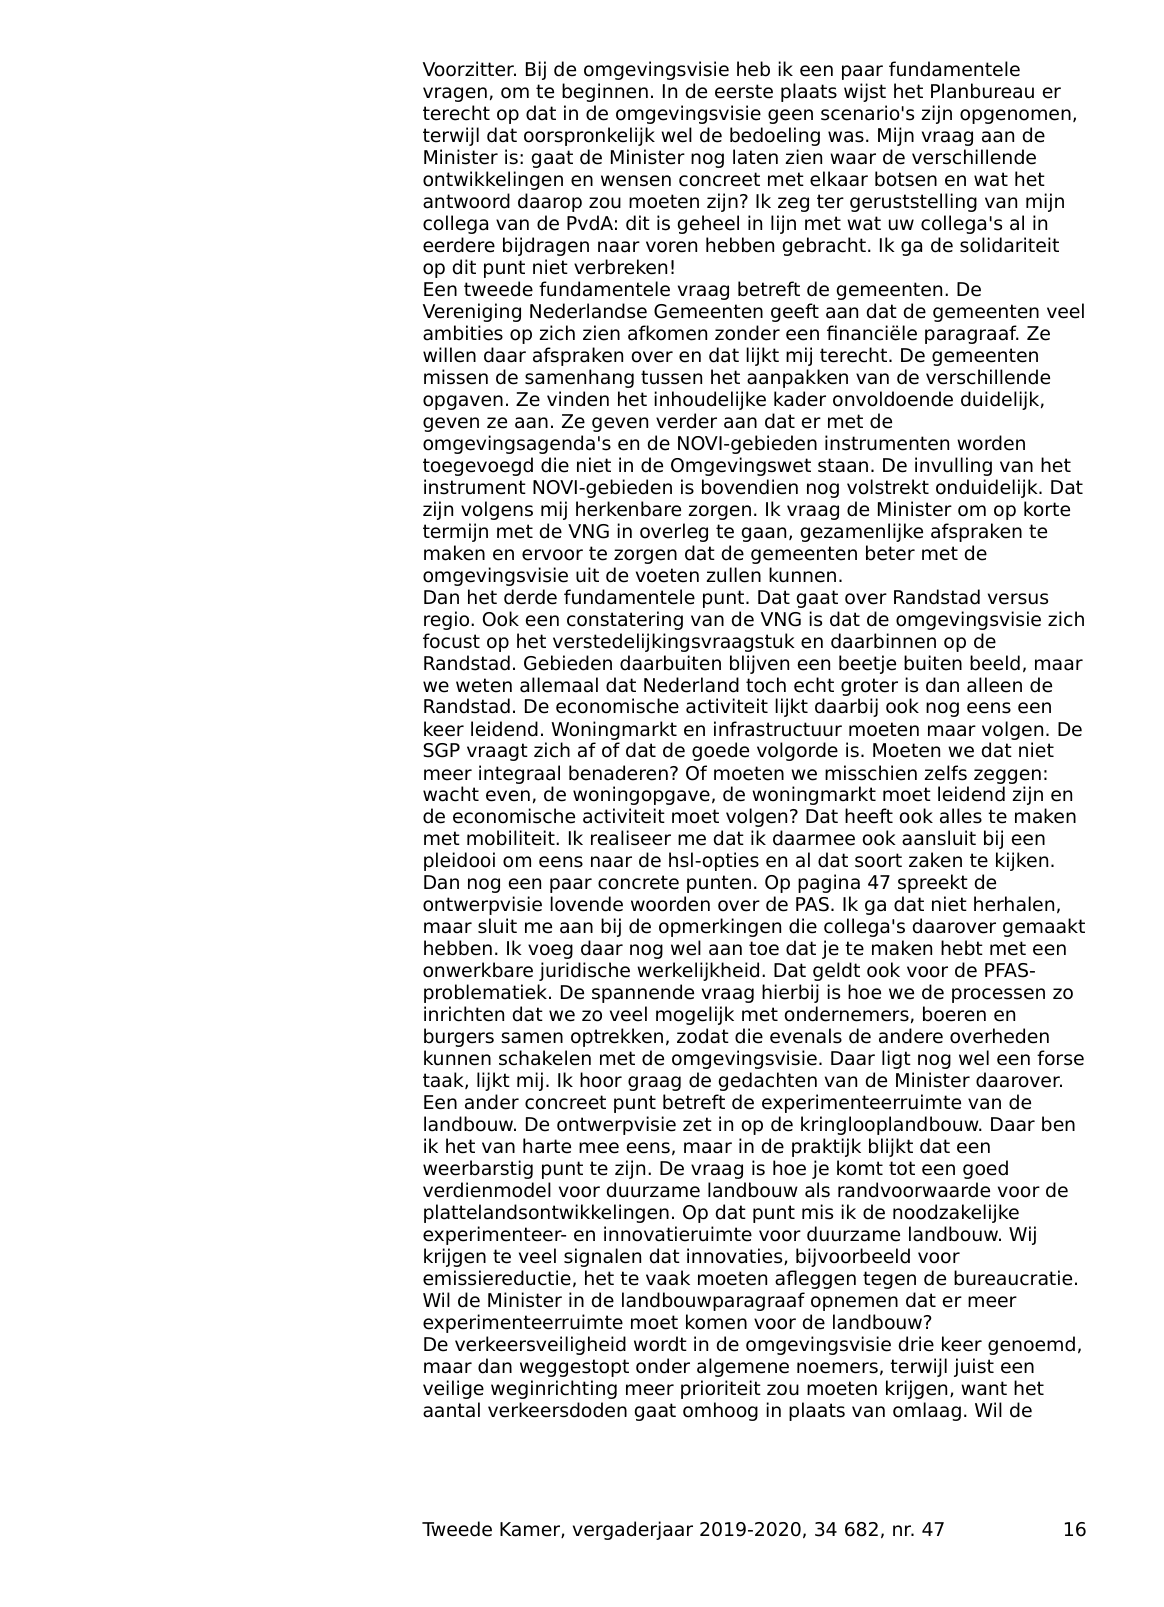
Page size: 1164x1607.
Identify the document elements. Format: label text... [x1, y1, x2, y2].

text Een tweede fundamentele vraag betreft de gemeenten. De Vereniging Nederlandse Gemeenten geeft aan dat de gemeenten veel ambities op zich zien afkomen zonder een financiële paragraaf. Ze willen daar afspraken over en dat lijkt mij terecht. De gemeenten missen de samenhang tussen het aanpakken van de verschillende opgaven. Ze vinden het inhoudelijke kader onvoldoende duidelijk, geven ze aan. Ze geven verder aan dat er met de omgevingsagenda's en de NOVI-gebieden instrumenten worden toegevoegd die niet in de Omgevingswet staan. De invulling van het instrument NOVI-gebieden is bovendien nog volstrekt onduidelijk. Dat zijn volgens mij herkenbare zorgen. Ik vraag de Minister om op korte termijn met de VNG in overleg te gaan, gezamenlijke afspraken te maken en ervoor te zorgen dat de gemeenten beter met de omgevingsvisie uit de voeten zullen kunnen. [422, 279, 1087, 587]
text Een ander concreet punt betreft de experimenteerruimte van de landbouw. De ontwerpvisie zet in op de kringlooplandbouw. Daar ben ik het van harte mee eens, maar in de praktijk blijkt dat een weerbarstig punt te zijn. De vraag is hoe je komt tot een goed verdienmodel voor duurzame landbouw als randvoorwaarde voor de plattelandsontwikkelingen. Op dat punt mis ik de noodzakelijke experimenteer- en innovatieruimte voor duurzame landbouw. Wij krijgen te veel signalen dat innovaties, bijvoorbeeld voor emissiereductie, het te vaak moeten afleggen tegen de bureaucratie. Wil de Minister in de landbouwparagraaf opnemen dat er meer experimenteerruimte moet komen voor de landbouw? [422, 1092, 1087, 1334]
text De verkeersveiligheid wordt in de omgevingsvisie drie keer genoemd, maar dan weggestopt onder algemene noemers, terwijl juist een veilige weginrichting meer prioriteit zou moeten krijgen, want het aantal verkeersdoden gaat omhoog in plaats van omlaag. Wil de [422, 1334, 1087, 1422]
text Dan nog een paar concrete punten. Op pagina 47 spreekt de ontwerpvisie lovende woorden over de PAS. Ik ga dat niet herhalen, maar sluit me aan bij de opmerkingen die collega's daarover gemaakt hebben. Ik voeg daar nog wel aan toe dat je te maken hebt met een onwerkbare juridische werkelijkheid. Dat geldt ook voor de PFAS-problematiek. De spannende vraag hierbij is hoe we de processen zo inrichten dat we zo veel mogelijk met ondernemers, boeren en burgers samen optrekken, zodat die evenals de andere overheden kunnen schakelen met de omgevingsvisie. Daar ligt nog wel een forse taak, lijkt mij. Ik hoor graag de gedachten van de Minister daarover. [422, 872, 1087, 1092]
text Voorzitter. Bij de omgevingsvisie heb ik een paar fundamentele vragen, om te beginnen. In de eerste plaats wijst het Planbureau er terecht op dat in de omgevingsvisie geen scenario's zijn opgenomen, terwijl dat oorspronkelijk wel de bedoeling was. Mijn vraag aan de Minister is: gaat de Minister nog laten zien waar de verschillende ontwikkelingen en wensen concreet met elkaar botsen en wat het antwoord daarop zou moeten zijn? Ik zeg ter geruststelling van mijn collega van de PvdA: dit is geheel in lijn met wat uw collega's al in eerdere bijdragen naar voren hebben gebracht. Ik ga de solidariteit op dit punt niet verbreken! [422, 59, 1087, 279]
text Dan het derde fundamentele punt. Dat gaat over Randstad versus regio. Ook een constatering van de VNG is dat de omgevingsvisie zich focust op het verstedelijkingsvraagstuk en daarbinnen op de Randstad. Gebieden daarbuiten blijven een beetje buiten beeld, maar we weten allemaal dat Nederland toch echt groter is dan alleen de Randstad. De economische activiteit lijkt daarbij ook nog eens een keer leidend. Woningmarkt en infrastructuur moeten maar volgen. De SGP vraagt zich af of dat de goede volgorde is. Moeten we dat niet meer integraal benaderen? Of moeten we misschien zelfs zeggen: wacht even, de woningopgave, de woningmarkt moet leidend zijn en de economische activiteit moet volgen? Dat heeft ook alles te maken met mobiliteit. Ik realiseer me dat ik daarmee ook aansluit bij een pleidooi om eens naar de hsl-opties en al dat soort zaken te kijken. [422, 587, 1087, 872]
